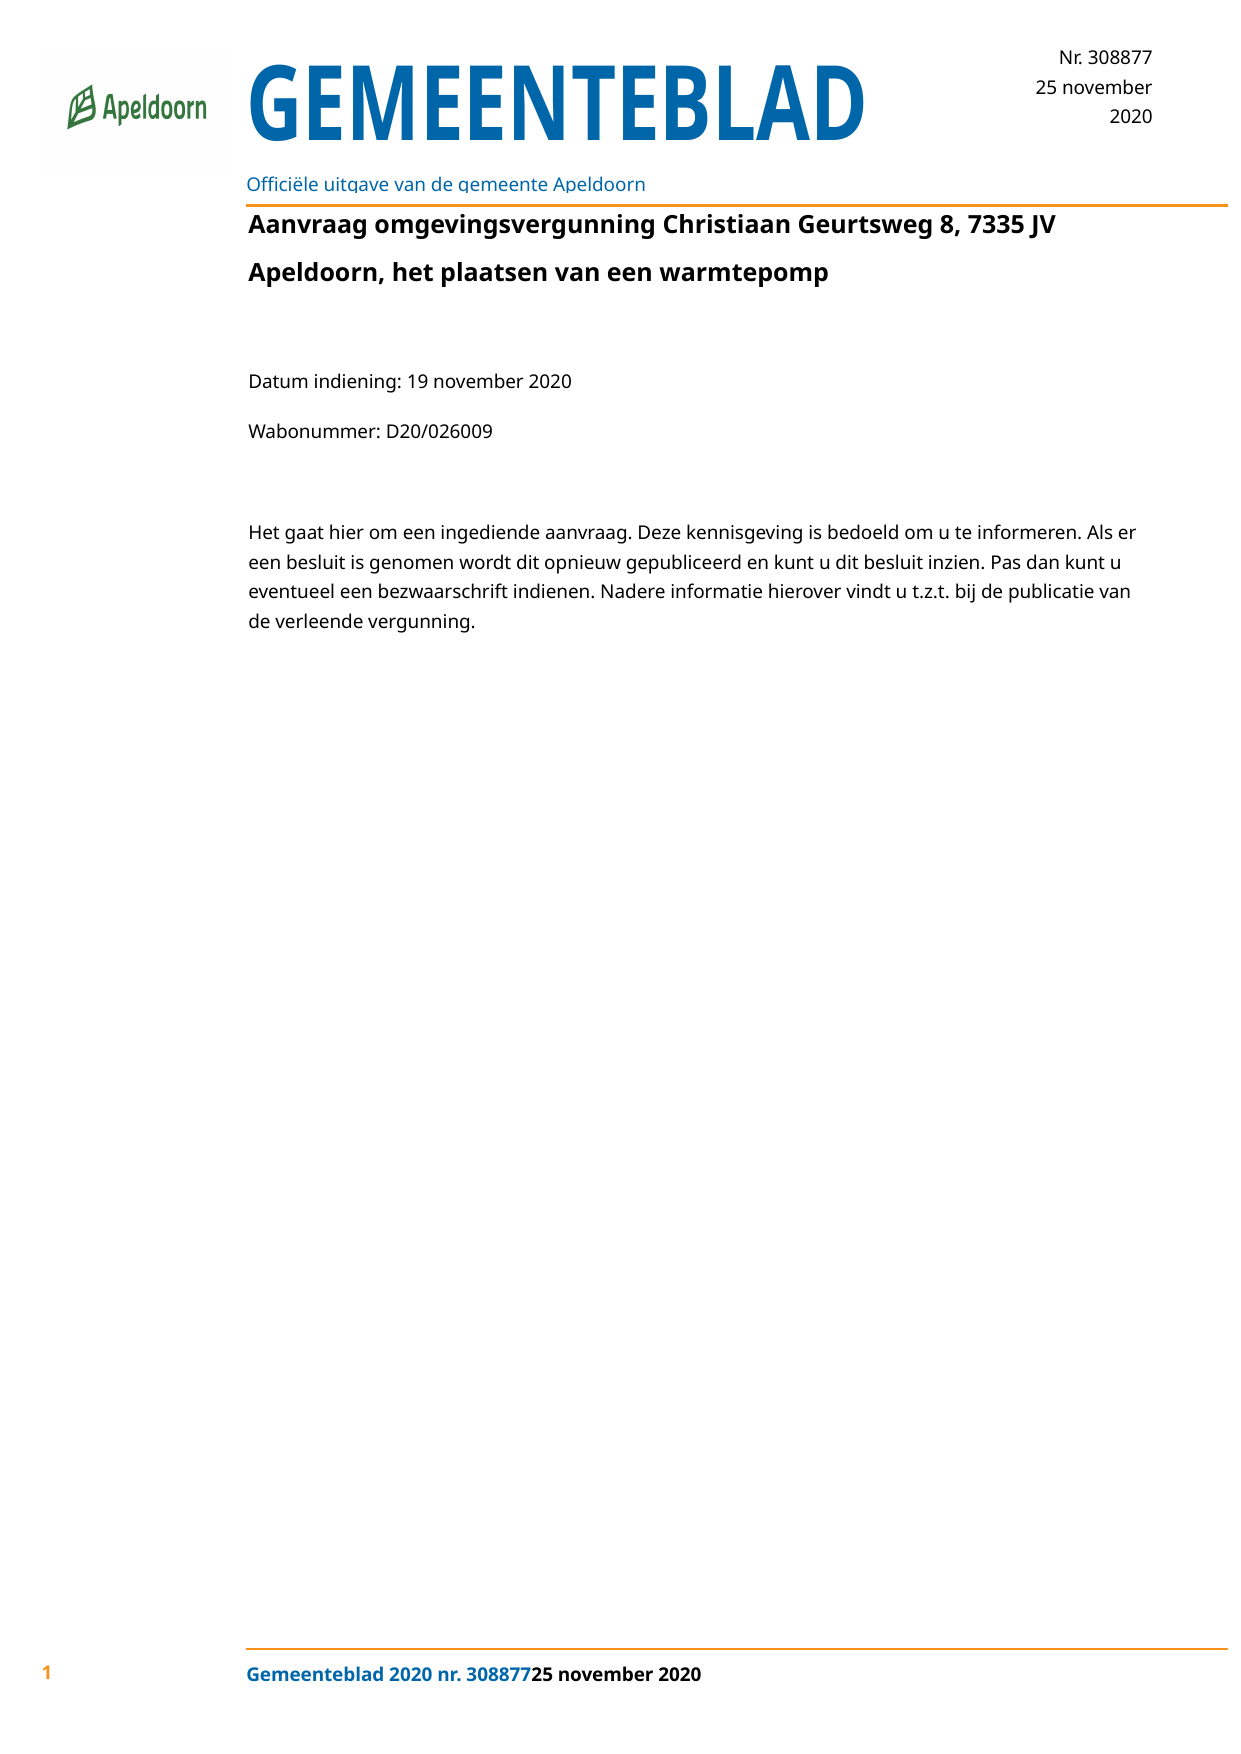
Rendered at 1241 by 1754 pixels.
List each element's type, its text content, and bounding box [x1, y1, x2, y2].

text Het gaat hier om een ingediende aanvraag. Deze kennisgeving is bedoeld om u te informeren. Als er een besluit is genomen wordt dit opnieuw gepubliceerd en kunt u dit besluit inzien. Pas dan kunt u eventueel een bezwaarschrift indienen. Nadere informatie hierover vindt u t.z.t. bij de publicatie van de verleende vergunning. [248, 519, 1152, 634]
picture [41, 47, 231, 172]
text Datum indiening: 19 november 2020 [248, 368, 1152, 394]
text Aanvraag omgevingsvergunning Christiaan Geurtsweg 8, 7335 JV Apeldoorn, het plaatsen van een warmtepomp [248, 207, 1152, 288]
text Wabonummer: D20/026009 [248, 419, 1152, 444]
